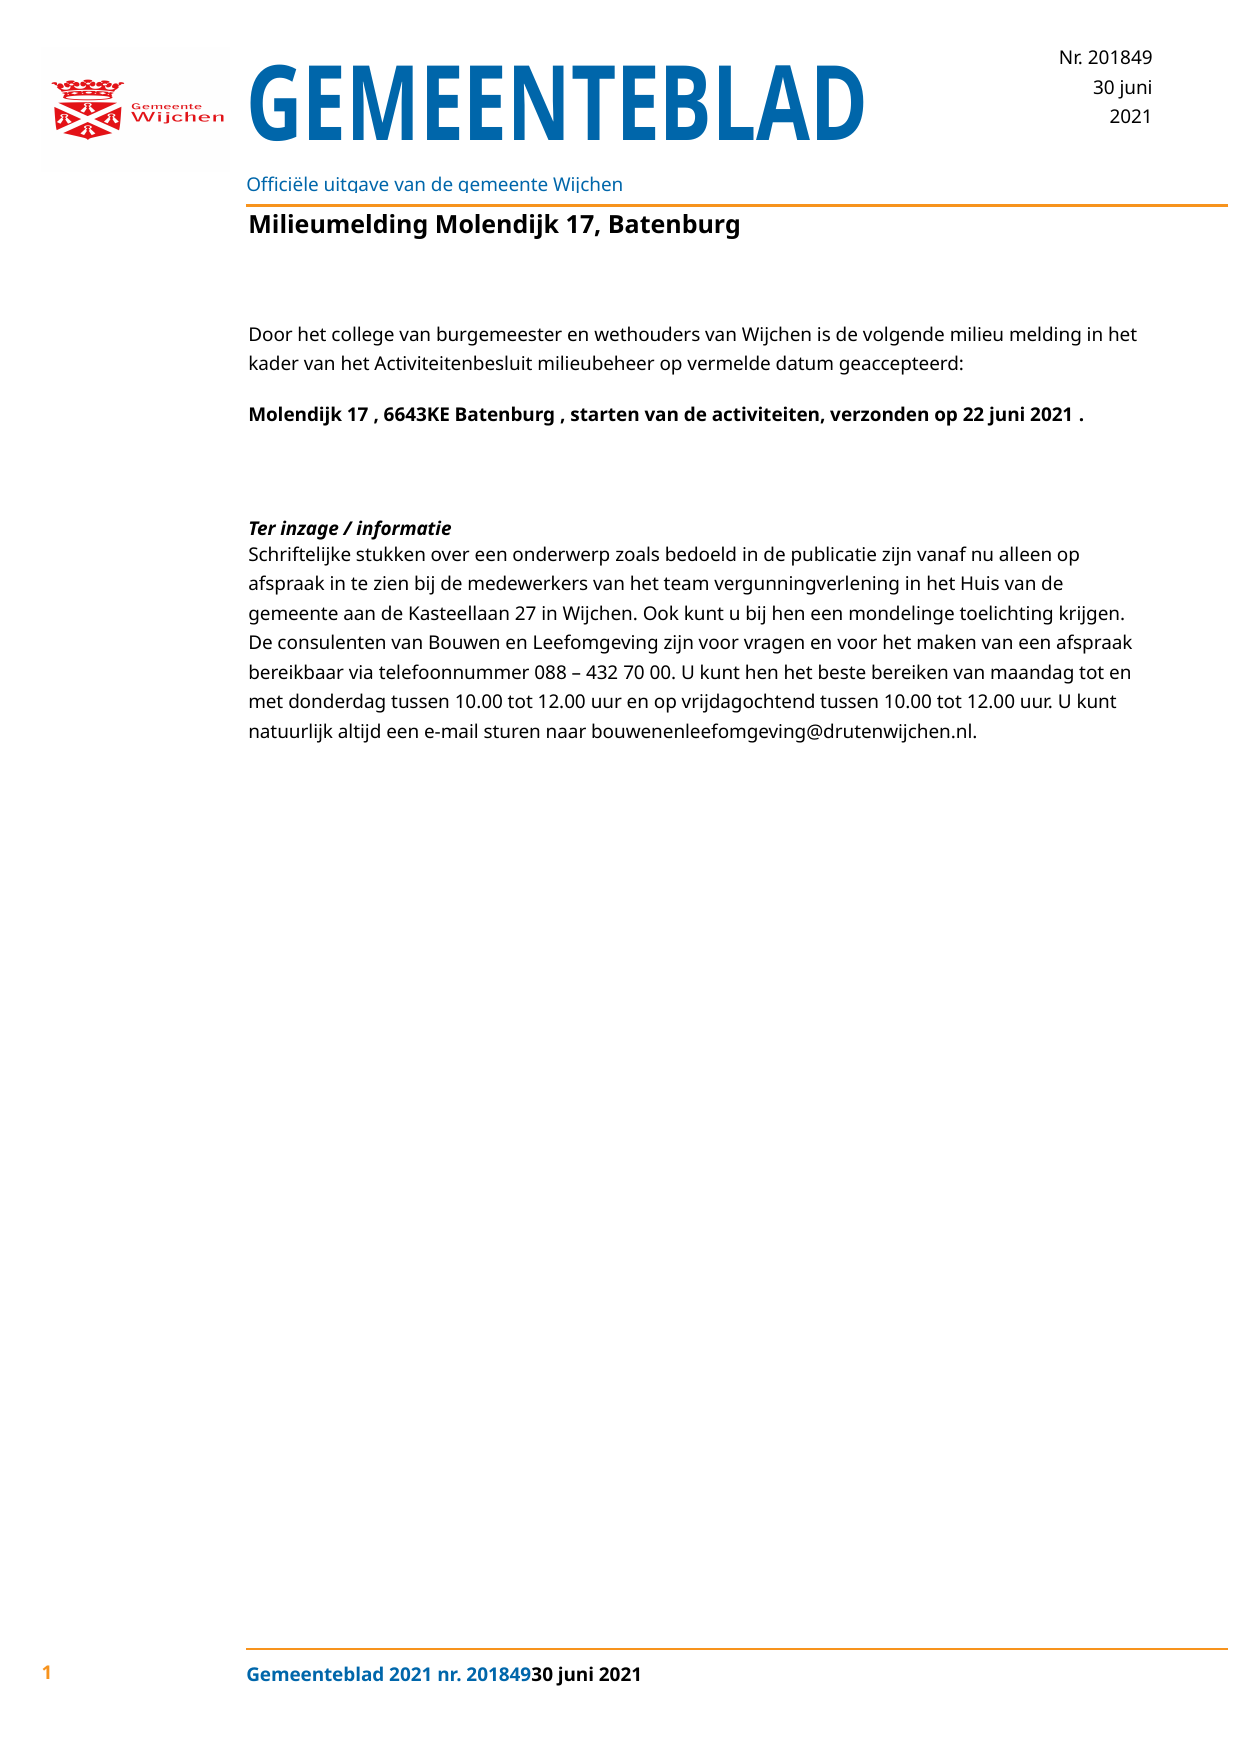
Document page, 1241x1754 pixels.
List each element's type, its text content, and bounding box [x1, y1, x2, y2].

text Molendijk 17 , 6643KE Batenburg , starten van de activiteiten, verzonden op 22 juni 2021 . [248, 401, 1152, 426]
picture [41, 47, 231, 172]
text Ter inzage / informatie [248, 515, 1152, 541]
text Door het college van burgemeester en wethouders van Wijchen is de volgende milieu melding in het kader van het Activiteitenbesluit milieubeheer op vermelde datum geaccepteerd: [248, 321, 1152, 376]
text Schriftelijke stukken over een onderwerp zoals bedoeld in de publicatie zijn vanaf nu alleen op afspraak in te zien bij de medewerkers van het team vergunningverlening in het Huis van de gemeente aan de Kasteellaan 27 in Wijchen. Ook kunt u bij hen een mondelinge toelichting krijgen. De consulenten van Bouwen en Leefomgeving zijn voor vragen en voor het maken van een afspraak bereikbaar via telefoonnummer 088 – 432 70 00. U kunt hen het beste bereiken van maandag tot en met donderdag tussen 10.00 tot 12.00 uur en op vrijdagochtend tussen 10.00 tot 12.00 uur. U kunt natuurlijk altijd een e-mail sturen naar bouwenenleefomgeving@drutenwijchen.nl. [248, 541, 1152, 744]
text Milieumelding Molendijk 17, Batenburg [248, 207, 1152, 241]
